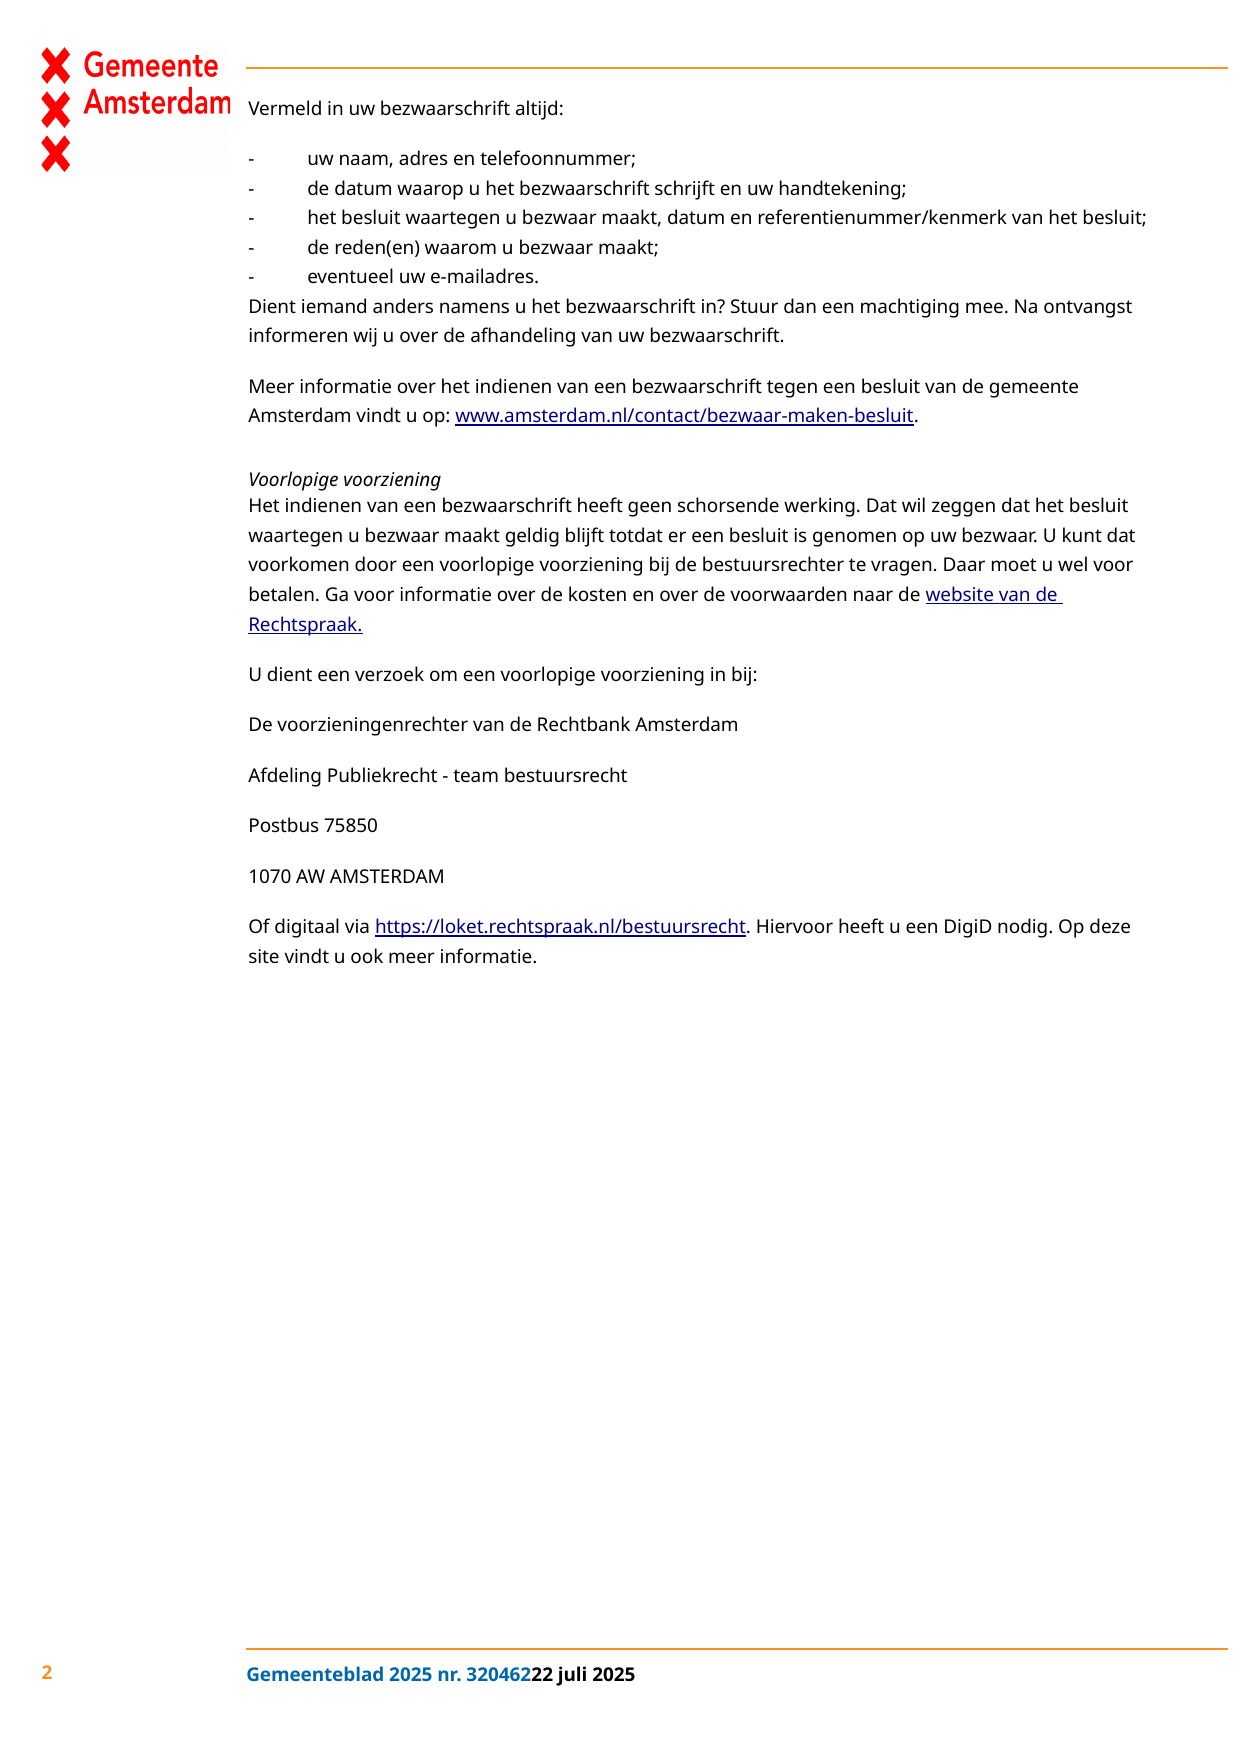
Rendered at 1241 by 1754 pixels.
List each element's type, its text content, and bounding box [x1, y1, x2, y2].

list de datum waarop u het bezwaarschrift schrijft en uw handtekening; [248, 175, 1152, 201]
text Voorlopige voorziening [248, 467, 1152, 492]
text Dient iemand anders namens u het bezwaarschrift in? Stuur dan een machtiging mee. Na ontvangst informeren wij u over de afhandeling van uw bezwaarschrift. [248, 293, 1152, 348]
text Of digitaal via https://loket.rechtspraak.nl/bestuursrecht. Hiervoor heeft u een DigiD nodig. Op deze site vindt u ook meer informatie. [248, 913, 1152, 968]
list eventueel uw e-mailadres. [248, 263, 1152, 289]
text De voorzieningenrechter van de Rechtbank Amsterdam [248, 712, 1152, 737]
text U dient een verzoek om een voorlopige voorziening in bij: [248, 661, 1152, 687]
text Meer informatie over het indienen van een bezwaarschrift tegen een besluit van de gemeente Amsterdam vindt u op: www.amsterdam.nl/contact/bezwaar-maken-besluit. [248, 373, 1152, 428]
text 1070 AW AMSTERDAM [248, 863, 1152, 888]
list uw naam, adres en telefoonnummer; [248, 145, 1152, 171]
list de reden(en) waarom u bezwaar maakt; [248, 234, 1152, 260]
text Afdeling Publiekrecht - team bestuursrecht [248, 762, 1152, 788]
text Vermeld in uw bezwaarschrift altijd: [248, 95, 1152, 121]
text Het indienen van een bezwaarschrift heeft geen schorsende werking. Dat wil zeggen dat het besluit waartegen u bezwaar maakt geldig blijft totdat er een besluit is genomen op uw bezwaar. U kunt dat voorkomen door een voorlopige voorziening bij de bestuursrechter te vragen. Daar moet u wel voor betalen. Ga voor informatie over de kosten en over de voorwaarden naar de website van de Rechtspraak. [248, 492, 1152, 636]
text Postbus 75850 [248, 812, 1152, 838]
picture [41, 47, 231, 172]
list het besluit waartegen u bezwaar maakt, datum en referentienummer/kenmerk van het besluit; [248, 204, 1152, 230]
